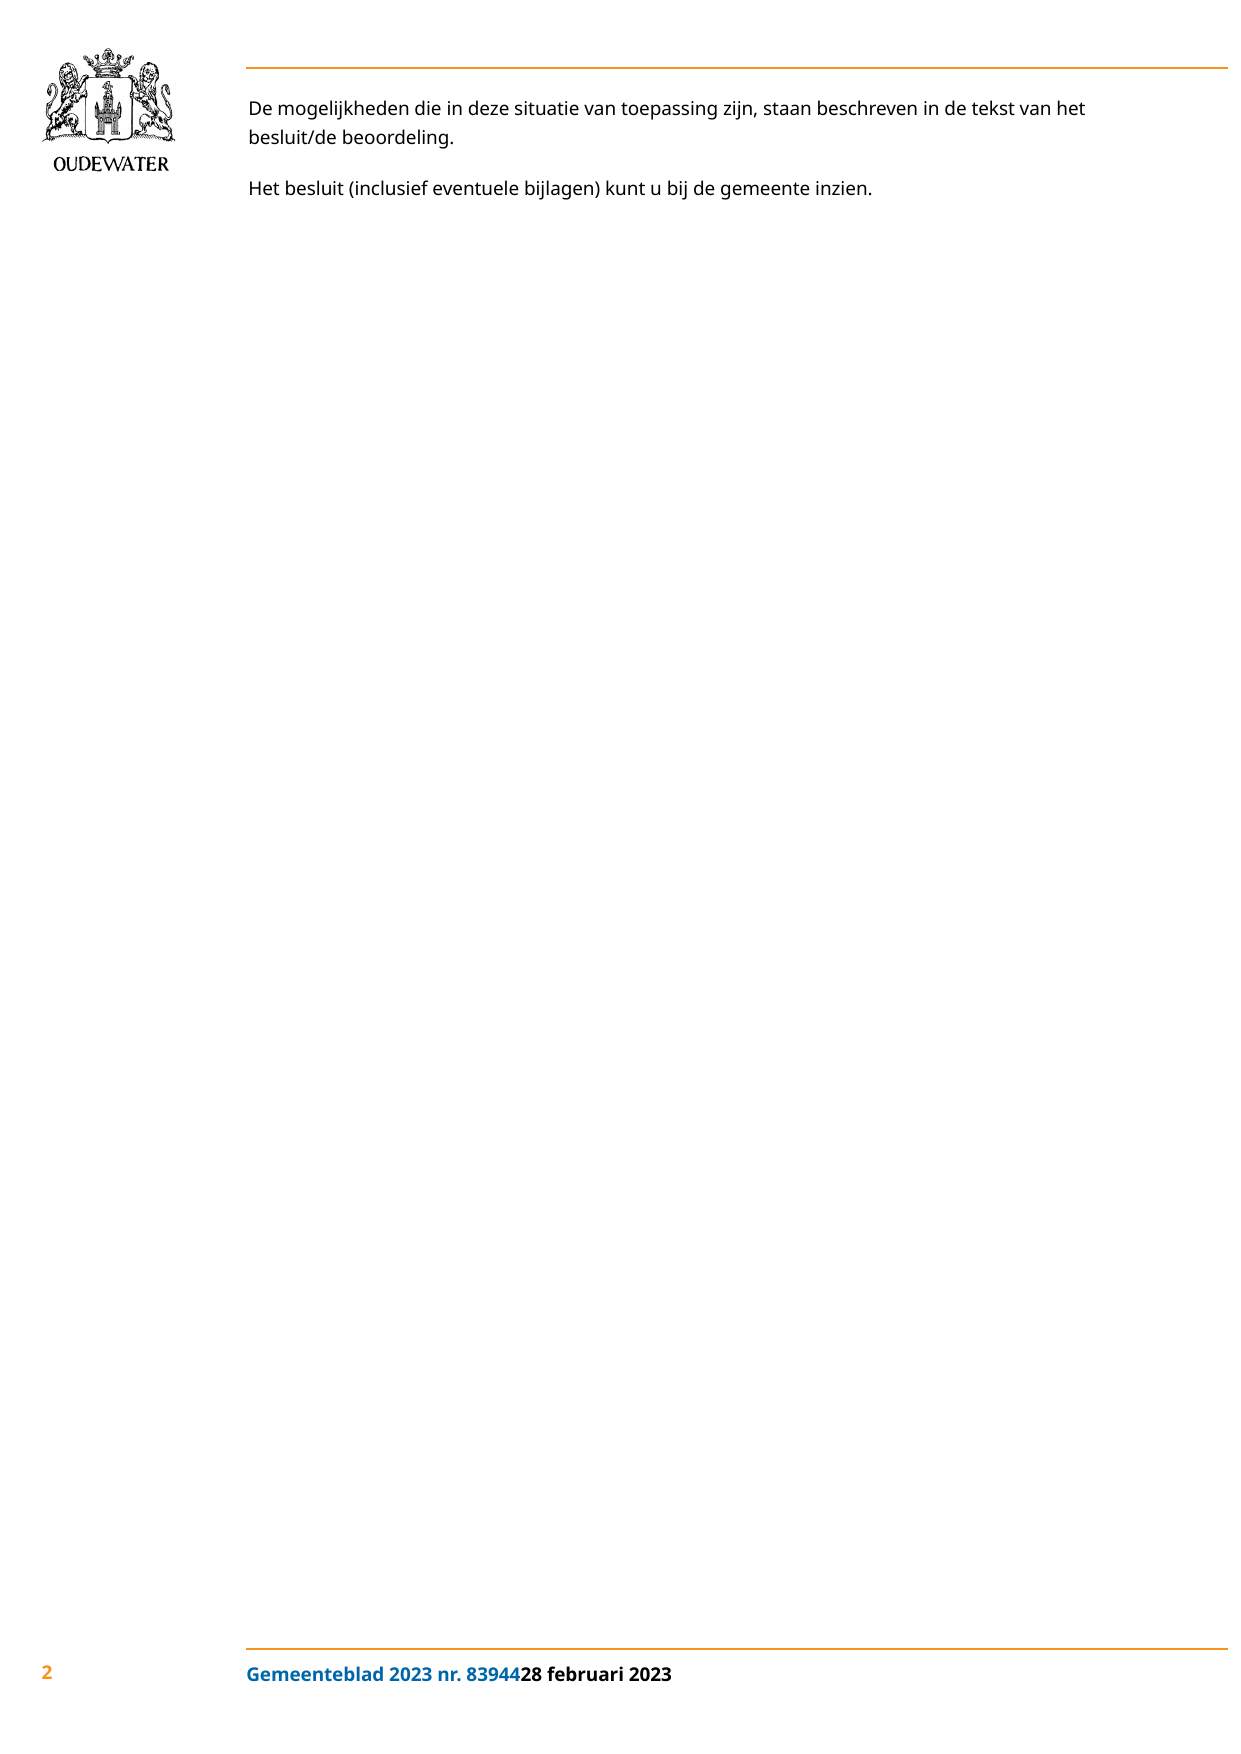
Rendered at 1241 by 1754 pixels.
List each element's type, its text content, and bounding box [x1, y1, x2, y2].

picture [41, 47, 231, 172]
text Het besluit (inclusief eventuele bijlagen) kunt u bij de gemeente inzien. [248, 175, 1152, 201]
text De mogelijkheden die in deze situatie van toepassing zijn, staan beschreven in de tekst van het besluit/de beoordeling. [248, 95, 1152, 150]
